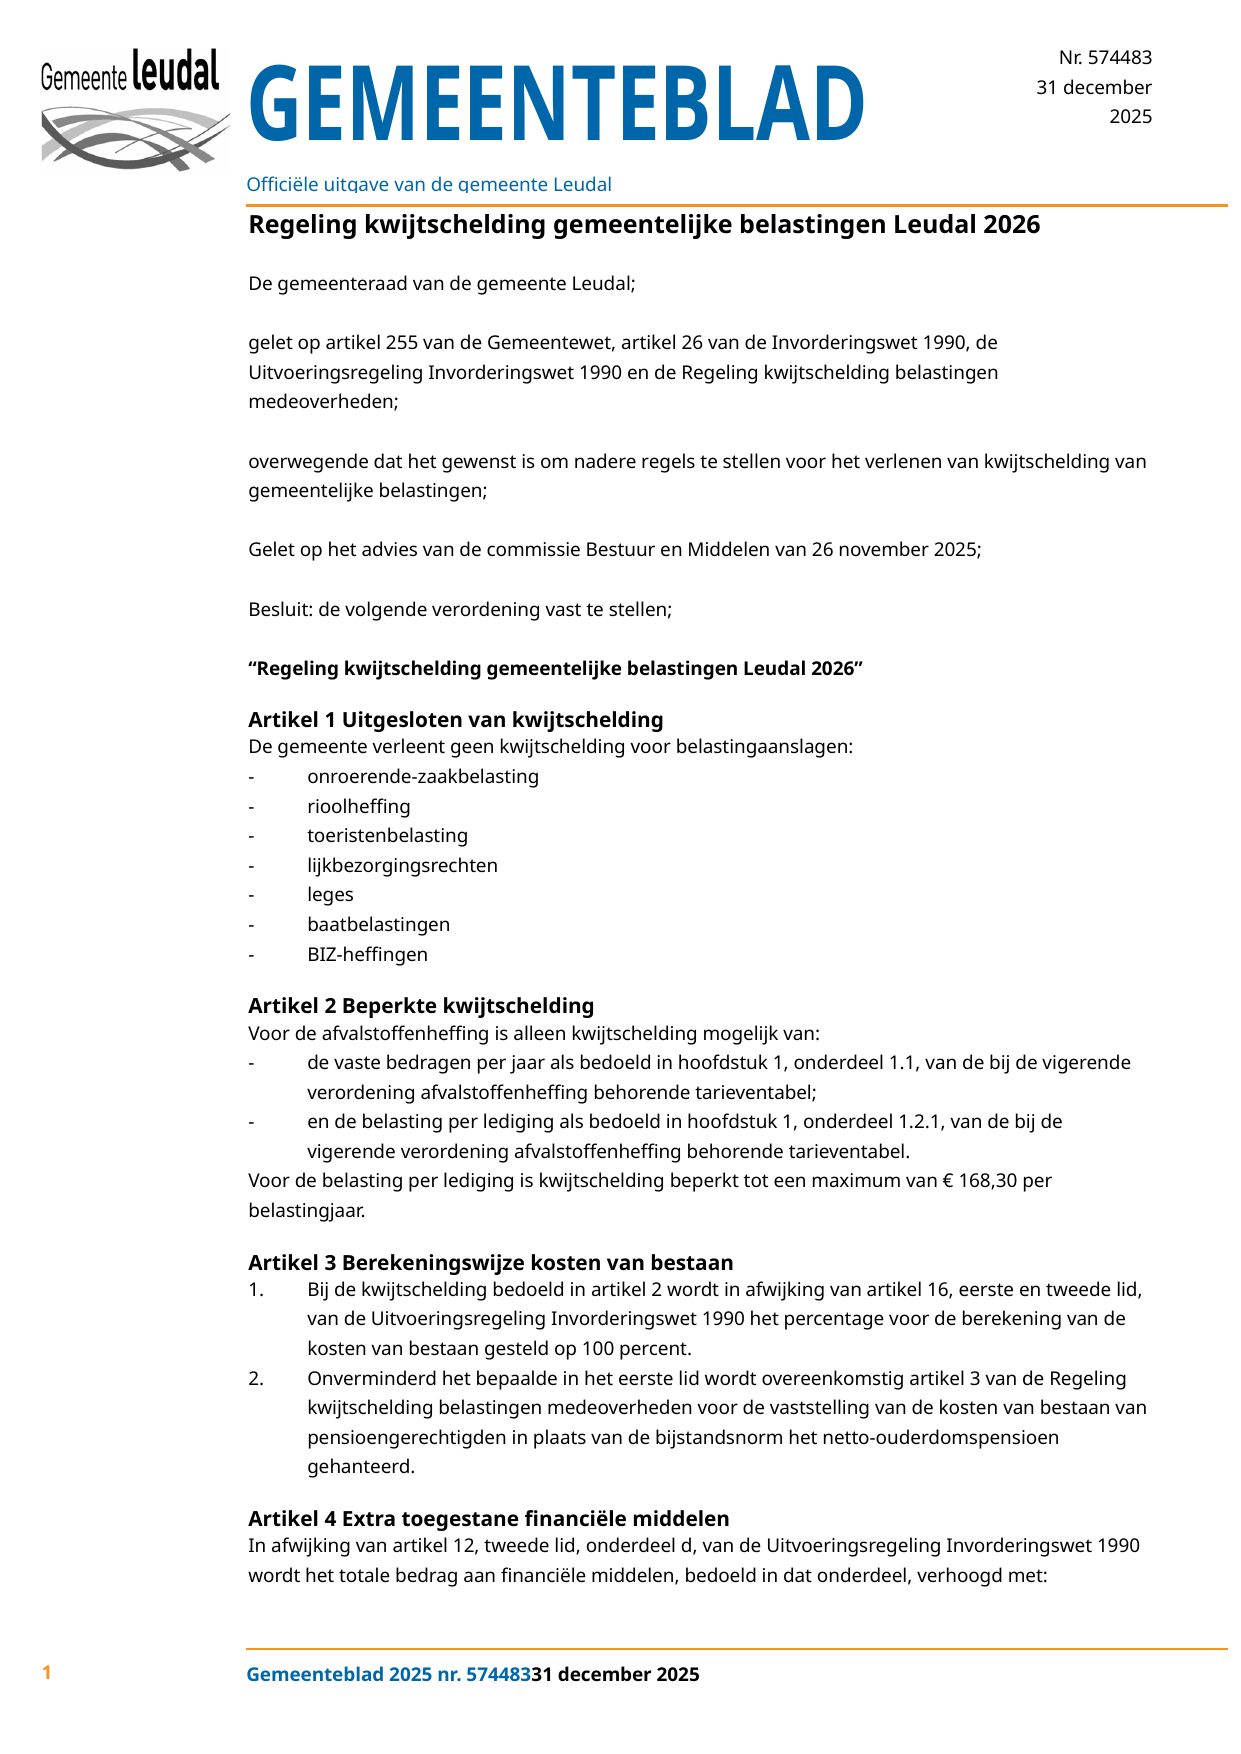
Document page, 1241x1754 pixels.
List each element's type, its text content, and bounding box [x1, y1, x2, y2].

text gelet op artikel 255 van de Gemeentewet, artikel 26 van de Invorderingswet 1990, de Uitvoeringsregeling Invorderingswet 1990 en de Regeling kwijtschelding belastingen medeoverheden; [248, 329, 1152, 414]
picture [41, 47, 231, 172]
list de vaste bedragen per jaar als bedoeld in hoofdstuk 1, onderdeel 1.1, van de bij de vigerende verordening afvalstoffenheffing behorende tarieventabel; [248, 1049, 1152, 1104]
list en de belasting per lediging als bedoeld in hoofdstuk 1, onderdeel 1.2.1, van de bij de vigerende verordening afvalstoffenheffing behorende tarieventabel. [248, 1108, 1152, 1164]
list lijkbezorgingsrechten [248, 852, 1152, 878]
text Regeling kwijtschelding gemeentelijke belastingen Leudal 2026 [248, 207, 1152, 241]
list baatbelastingen [248, 911, 1152, 937]
text In afwijking van artikel 12, tweede lid, onderdeel d, van de Uitvoeringsregeling Invorderingswet 1990 wordt het totale bedrag aan financiële middelen, bedoeld in dat onderdeel, verhoogd met: [248, 1532, 1152, 1588]
text Artikel 3 Berekeningswijze kosten van bestaan [248, 1248, 1152, 1276]
list onroerende-zaakbelasting [248, 763, 1152, 789]
text Artikel 1 Uitgesloten van kwijtschelding [248, 705, 1152, 734]
list leges [248, 882, 1152, 907]
text “Regeling kwijtschelding gemeentelijke belastingen Leudal 2026” [248, 655, 1152, 681]
text Gelet op het advies van de commissie Bestuur en Middelen van 26 november 2025; [248, 537, 1152, 562]
text Besluit: de volgende verordening vast te stellen; [248, 596, 1152, 621]
text Artikel 2 Beperkte kwijtschelding [248, 991, 1152, 1020]
text Voor de afvalstoffenheffing is alleen kwijtschelding mogelijk van: [248, 1020, 1152, 1045]
text overwegende dat het gewenst is om nadere regels te stellen voor het verlenen van kwijtschelding van gemeentelijke belastingen; [248, 448, 1152, 503]
text Voor de belasting per lediging is kwijtschelding beperkt tot een maximum van € 168,30 per belastingjaar. [248, 1168, 1152, 1223]
list Onverminderd het bepaalde in het eerste lid wordt overeenkomstig artikel 3 van de Regeling kwijtschelding belastingen medeoverheden voor de vaststelling van de kosten van bestaan van pensioengerechtigden in plaats van de bijstandsnorm het netto-ouderdomspensioen gehanteerd. [248, 1365, 1152, 1479]
list BIZ-heffingen [248, 941, 1152, 967]
list rioolheffing [248, 793, 1152, 819]
list toeristenbelasting [248, 822, 1152, 848]
text Artikel 4 Extra toegestane financiële middelen [248, 1504, 1152, 1532]
text De gemeenteraad van de gemeente Leudal; [248, 270, 1152, 296]
list Bij de kwijtschelding bedoeld in artikel 2 wordt in afwijking van artikel 16, eerste en tweede lid, van de Uitvoeringsregeling Invorderingswet 1990 het percentage voor de berekening van de kosten van bestaan gesteld op 100 percent. [248, 1276, 1152, 1361]
text De gemeente verleent geen kwijtschelding voor belastingaanslagen: [248, 734, 1152, 759]
